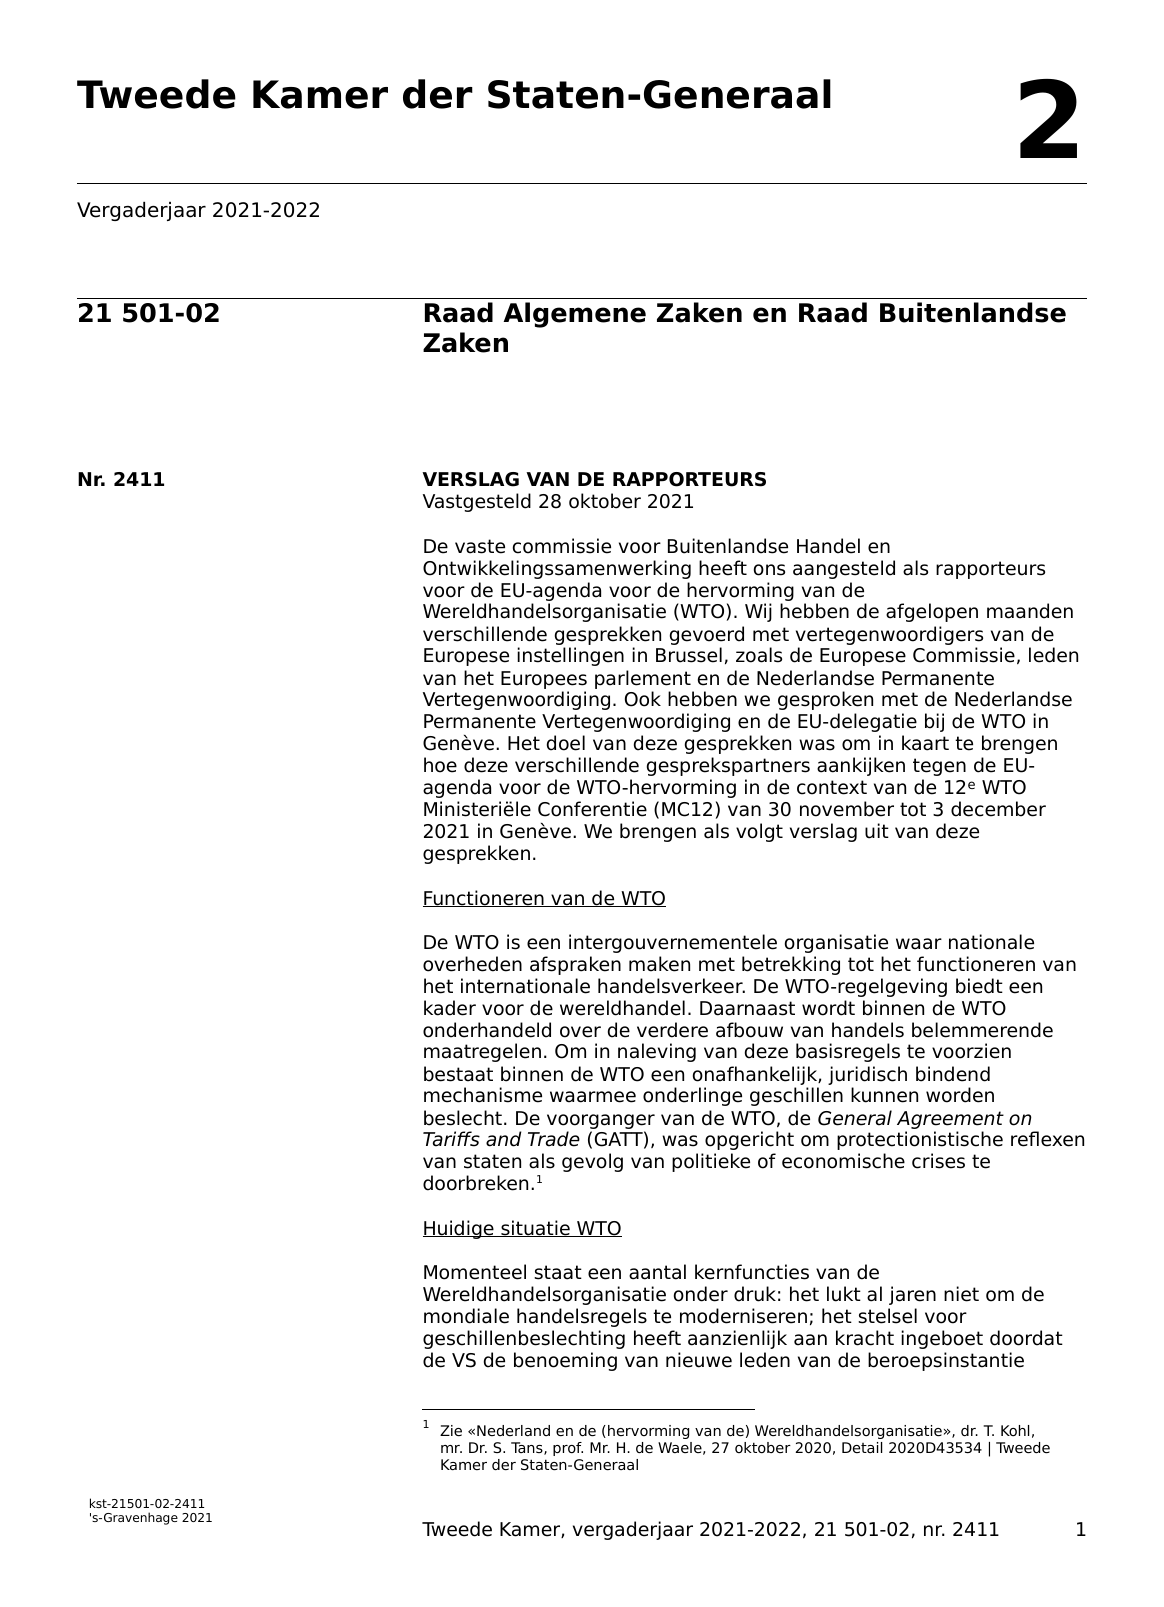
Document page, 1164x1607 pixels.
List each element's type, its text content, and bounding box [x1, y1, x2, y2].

subtitle Nr. 2411 VERSLAG VAN DE RAPPORTEURS [77, 469, 1087, 491]
text Zie «Nederland en de (hervorming van de) Wereldhandelsorganisatie», dr. T. Kohl, mr. Dr. S. Tans, prof. Mr. H. de Waele, 27 oktober 2020, Detail 2020D43534 | Tweede Kamer der Staten-Generaal [422, 1418, 1087, 1474]
table_cell Vergaderjaar 2021-2022 [77, 184, 1087, 298]
subtitle 21 501-02 Raad Algemene Zaken en Raad Buitenlandse Zaken [77, 299, 1087, 358]
text 's-Gravenhage 2021 [88, 1511, 323, 1525]
text Momenteel staat een aantal kernfuncties van de Wereldhandelsorganisatie onder druk: het lukt al jaren niet om de mondiale handelsregels te moderniseren; het stelsel voor geschillenbeslechting heeft aanzienlijk aan kracht ingeboet doordat de VS de benoeming van nieuwe leden van de beroepsinstantie [422, 1262, 1087, 1372]
text Vastgesteld 28 oktober 2021 [422, 491, 1087, 513]
text De WTO is een intergouvernementele organisatie waar nationale overheden afspraken maken met betrekking tot het functioneren van het internationale handelsverkeer. De WTO-regelgeving biedt een kader voor de wereldhandel. Daarnaast wordt binnen de WTO onderhandeld over de verdere afbouw van handels belemmerende maatregelen. Om in naleving van deze basisregels te voorzien bestaat binnen de WTO een onafhankelijk, juridisch bindend mechanisme waarmee onderlinge geschillen kunnen worden beslecht. De voorganger van de WTO, de General Agreement on Tariffs and Trade (GATT), was opgericht om protectionistische reflexen van staten als gevolg van politieke of economische crises te doorbreken. [422, 932, 1087, 1195]
table_header 2 [886, 59, 1087, 183]
text kst-21501-02-2411 [88, 1497, 323, 1511]
table_header Tweede Kamer der Staten-Generaal [77, 59, 886, 183]
subtitle Huidige situatie WTO [422, 1217, 1087, 1239]
subtitle Functioneren van de WTO [422, 887, 1087, 909]
text De vaste commissie voor Buitenlandse Handel en Ontwikkelingssamenwerking heeft ons aangesteld als rapporteurs voor de EU-agenda voor de hervorming van de Wereldhandelsorganisatie (WTO). Wij hebben de afgelopen maanden verschillende gesprekken gevoerd met vertegenwoordigers van de Europese instellingen in Brussel, zoals de Europese Commissie, leden van het Europees parlement en de Nederlandse Permanente Vertegenwoordiging. Ook hebben we gesproken met de Nederlandse Permanente Vertegenwoordiging en de EU-delegatie bij de WTO in Genève. Het doel van deze gesprekken was om in kaart te brengen hoe deze verschillende gesprekspartners aankijken tegen de EU-agenda voor de WTO-hervorming in de context van de 12e WTO Ministeriële Conferentie (MC12) van 30 november tot 3 december 2021 in Genève. We brengen als volgt verslag uit van deze gesprekken. [422, 536, 1087, 865]
